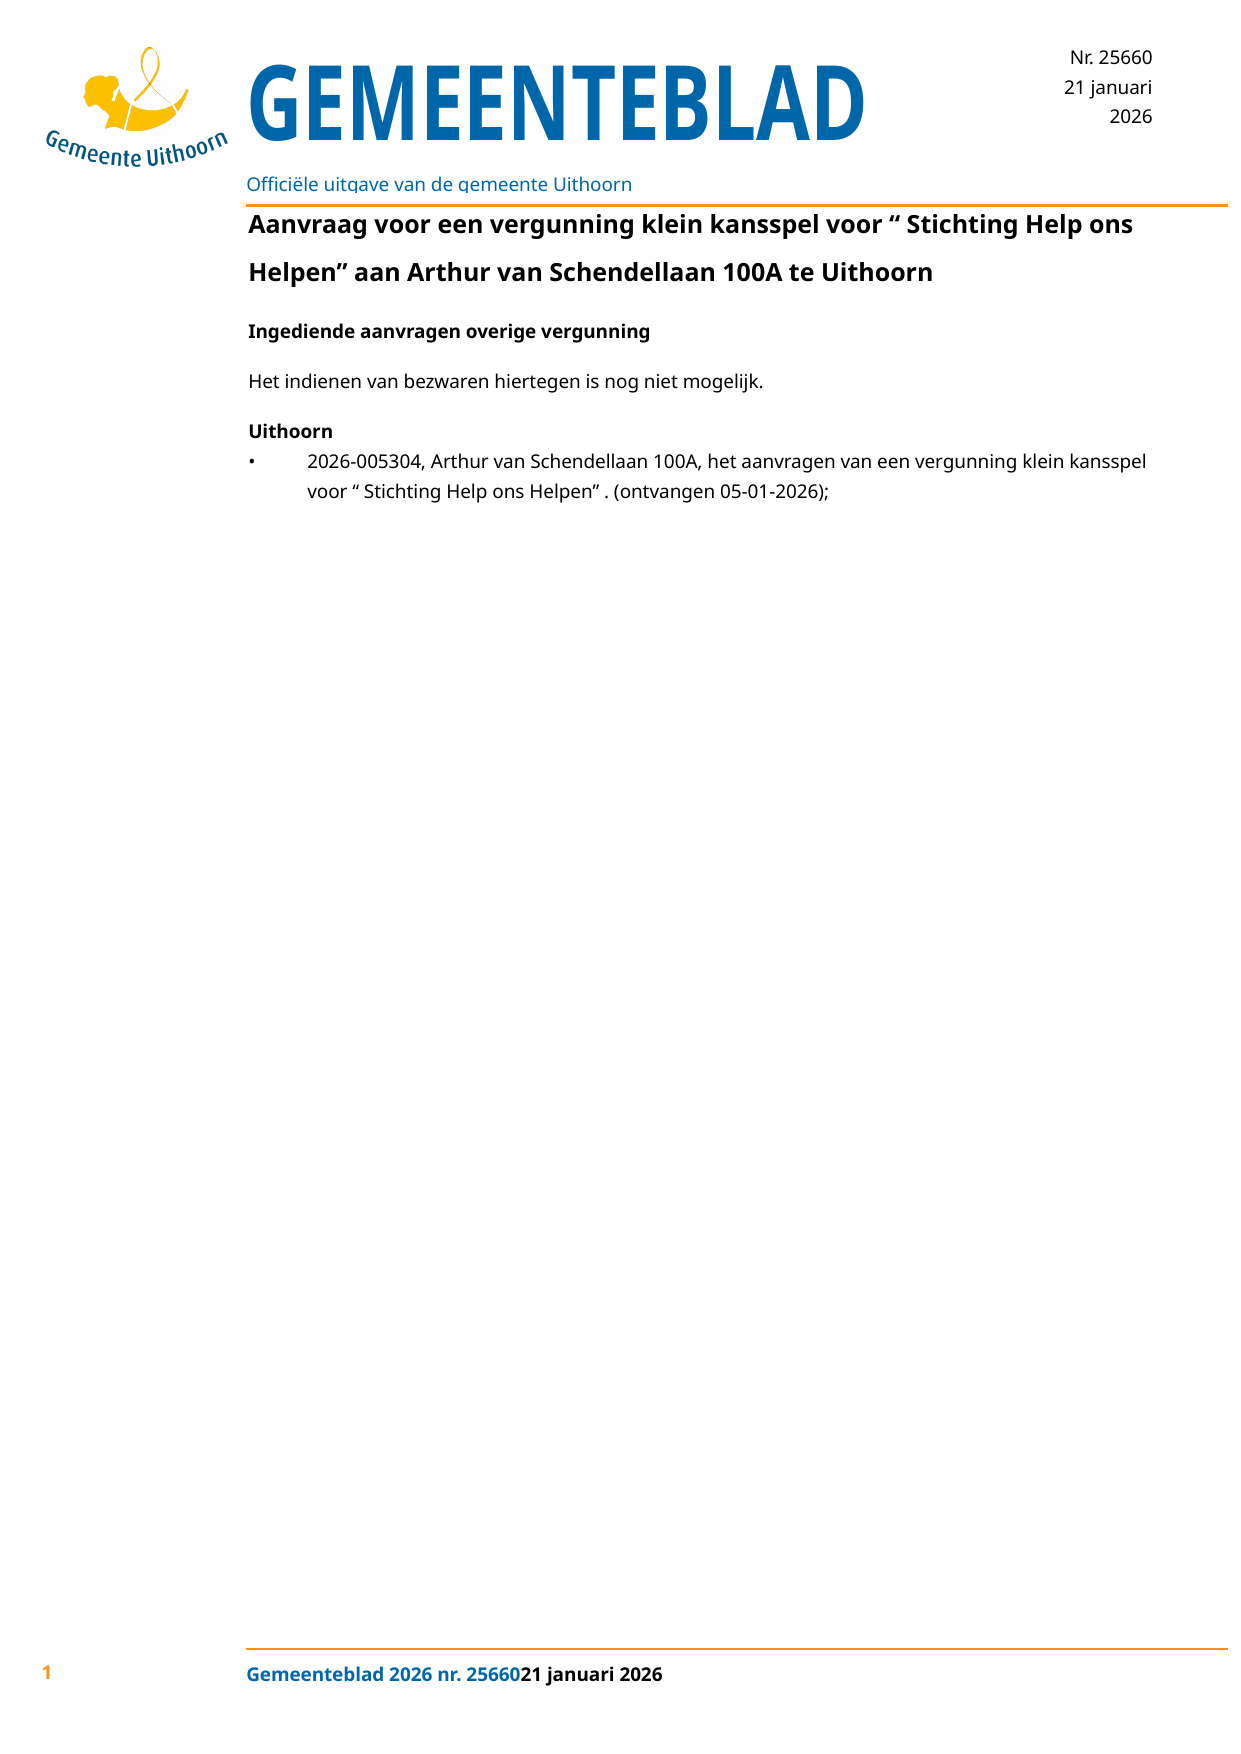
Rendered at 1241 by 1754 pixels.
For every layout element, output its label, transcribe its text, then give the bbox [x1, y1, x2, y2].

list 2026-005304, Arthur van Schendellaan 100A, het aanvragen van een vergunning klein kansspel voor “ Stichting Help ons Helpen” . (ontvangen 05-01-2026); [248, 448, 1152, 504]
picture [41, 47, 231, 172]
text Het indienen van bezwaren hiertegen is nog niet mogelijk. [248, 368, 1152, 394]
text Ingediende aanvragen overige vergunning [248, 318, 1152, 344]
text Uithoorn [248, 419, 1152, 444]
text Aanvraag voor een vergunning klein kansspel voor “ Stichting Help ons Helpen” aan Arthur van Schendellaan 100A te Uithoorn [248, 207, 1152, 288]
